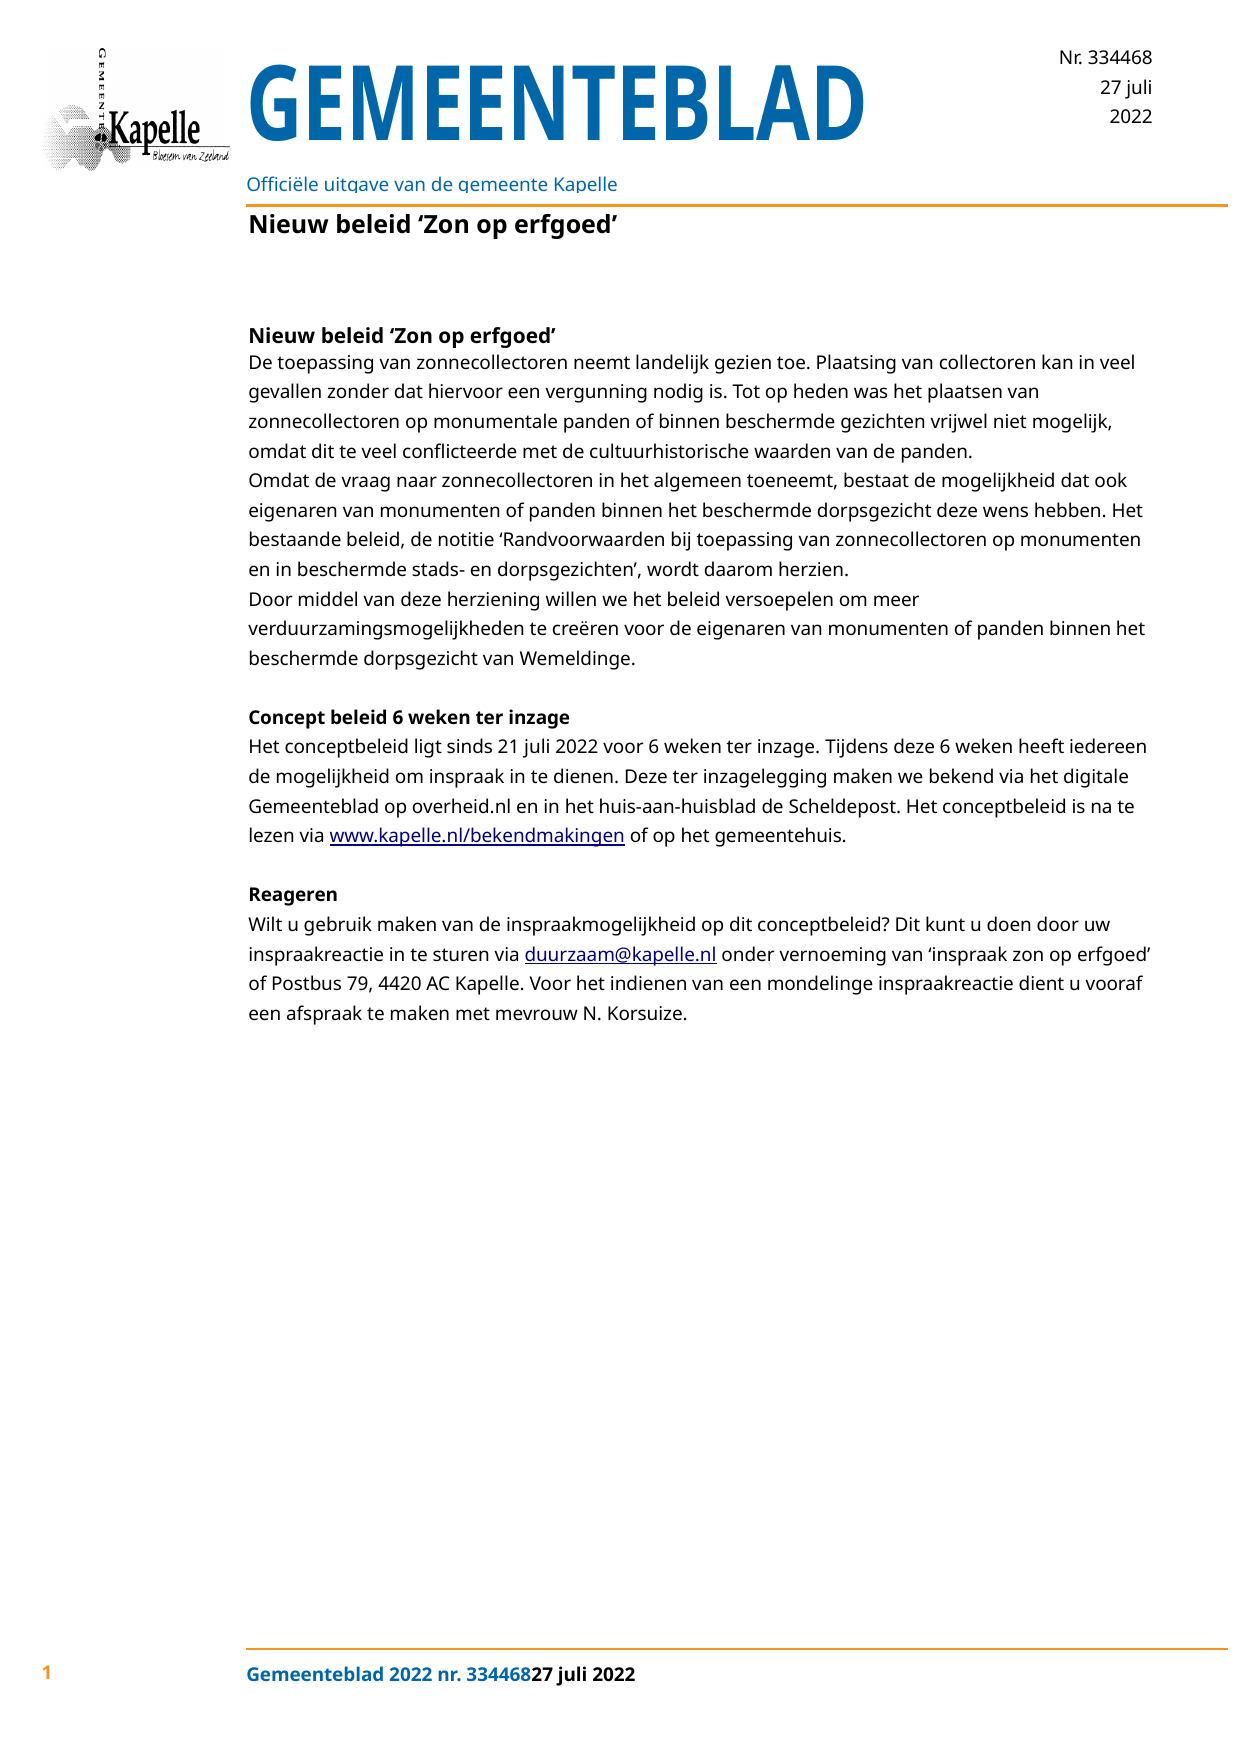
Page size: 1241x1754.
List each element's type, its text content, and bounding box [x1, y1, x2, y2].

text Omdat de vraag naar zonnecollectoren in het algemeen toeneemt, bestaat de mogelijkheid dat ook eigenaren van monumenten of panden binnen het beschermde dorpsgezicht deze wens hebben. Het bestaande beleid, de notitie ‘Randvoorwaarden bij toepassing van zonnecollectoren op monumenten en in beschermde stads- en dorpsgezichten’, wordt daarom herzien. [248, 467, 1152, 582]
text De toepassing van zonnecollectoren neemt landelijk gezien toe. Plaatsing van collectoren kan in veel gevallen zonder dat hiervoor een vergunning nodig is. Tot op heden was het plaatsen van zonnecollectoren op monumentale panden of binnen beschermde gezichten vrijwel niet mogelijk, omdat dit te veel conflicteerde met de cultuurhistorische waarden van de panden. [248, 349, 1152, 464]
text Het conceptbeleid ligt sinds 21 juli 2022 voor 6 weken ter inzage. Tijdens deze 6 weken heeft iedereen de mogelijkheid om inspraak in te dienen. Deze ter inzagelegging maken we bekend via het digitale Gemeenteblad op overheid.nl en in het huis-aan-huisblad de Scheldepost. Het conceptbeleid is na te lezen via www.kapelle.nl/bekendmakingen of op het gemeentehuis. [248, 734, 1152, 848]
text Nieuw beleid ‘Zon op erfgoed’ [248, 207, 1152, 241]
text Reageren [248, 882, 1152, 907]
picture [41, 47, 231, 172]
text Wilt u gebruik maken van de inspraakmogelijkheid op dit conceptbeleid? Dit kunt u doen door uw inspraakreactie in te sturen via duurzaam@kapelle.nl onder vernoeming van ‘inspraak zon op erfgoed’ of Postbus 79, 4420 AC Kapelle. Voor het indienen van een mondelinge inspraakreactie dient u vooraf een afspraak te maken met mevrouw N. Korsuize. [248, 911, 1152, 1026]
text Door middel van deze herziening willen we het beleid versoepelen om meer verduurzamingsmogelijkheden te creëren voor de eigenaren van monumenten of panden binnen het beschermde dorpsgezicht van Wemeldinge. [248, 586, 1152, 671]
text Nieuw beleid ‘Zon op erfgoed’ [248, 321, 1152, 349]
text Concept beleid 6 weken ter inzage [248, 704, 1152, 730]
